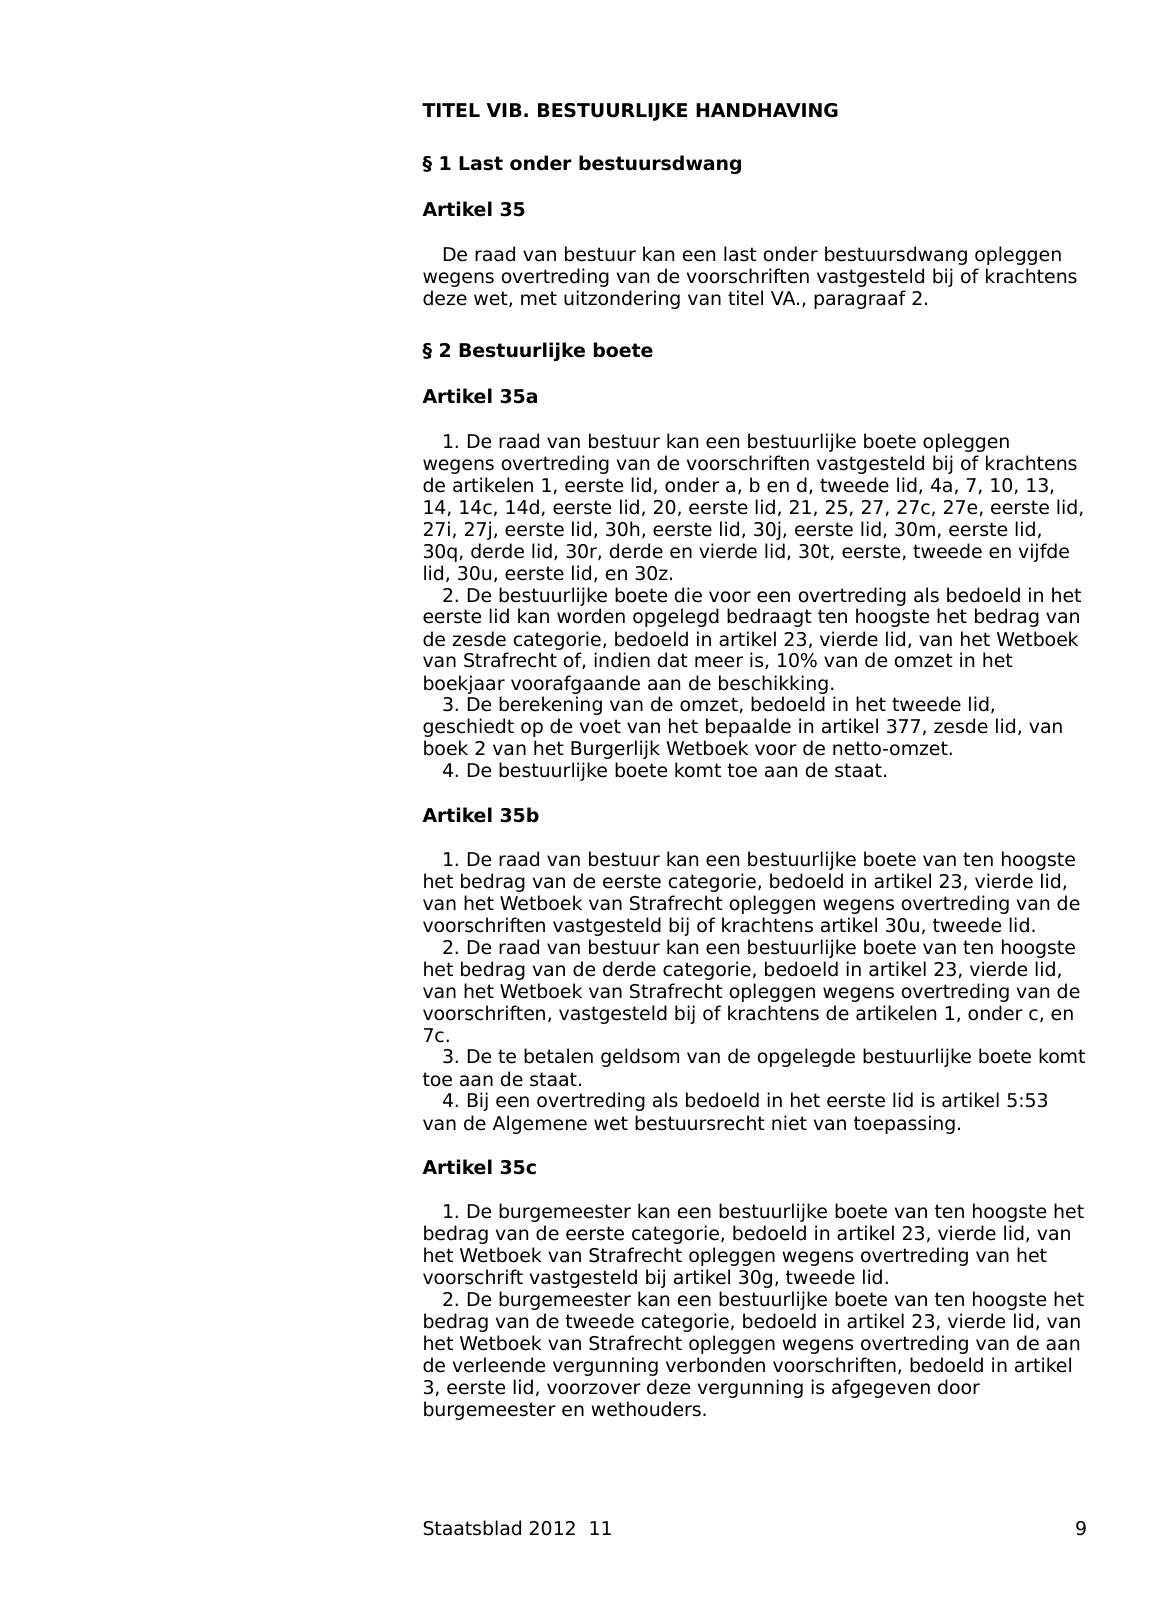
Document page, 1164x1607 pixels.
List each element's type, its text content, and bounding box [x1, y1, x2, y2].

text 2. De burgemeester kan een bestuurlijke boete van ten hoogste het bedrag van de tweede categorie, bedoeld in artikel 23, vierde lid, van het Wetboek van Strafrecht opleggen wegens overtreding van de aan de verleende vergunning verbonden voorschriften, bedoeld in artikel 3, eerste lid, voorzover deze vergunning is afgegeven door burgemeester en wethouders. [422, 1289, 1087, 1421]
text 3. De te betalen geldsom van de opgelegde bestuurlijke boete komt toe aan de staat. [422, 1046, 1087, 1090]
subtitle Artikel 35c [422, 1157, 1087, 1178]
subtitle § 1 Last onder bestuursdwang [422, 152, 1087, 174]
text 4. De bestuurlijke boete komt toe aan de staat. [422, 760, 1087, 782]
text 2. De bestuurlijke boete die voor een overtreding als bedoeld in het eerste lid kan worden opgelegd bedraagt ten hoogste het bedrag van de zesde categorie, bedoeld in artikel 23, vierde lid, van het Wetboek van Strafrecht of, indien dat meer is, 10% van de omzet in het boekjaar voorafgaande aan de beschikking. [422, 584, 1087, 694]
subtitle § 2 Bestuurlijke boete [422, 339, 1087, 361]
text 3. De berekening van de omzet, bedoeld in het tweede lid, geschiedt op de voet van het bepaalde in artikel 377, zesde lid, van boek 2 van het Burgerlijk Wetboek voor de netto-omzet. [422, 694, 1087, 760]
text 1. De raad van bestuur kan een bestuurlijke boete opleggen wegens overtreding van de voorschriften vastgesteld bij of krachtens de artikelen 1, eerste lid, onder a, b en d, tweede lid, 4a, 7, 10, 13, 14, 14c, 14d, eerste lid, 20, eerste lid, 21, 25, 27, 27c, 27e, eerste lid, 27i, 27j, eerste lid, 30h, eerste lid, 30j, eerste lid, 30m, eerste lid, 30q, derde lid, 30r, derde en vierde lid, 30t, eerste, tweede en vijfde lid, 30u, eerste lid, en 30z. [422, 431, 1087, 584]
subtitle Artikel 35 [422, 199, 1087, 221]
text De raad van bestuur kan een last onder bestuursdwang opleggen wegens overtreding van de voorschriften vastgesteld bij of krachtens deze wet, met uitzondering van titel VA., paragraaf 2. [422, 243, 1087, 309]
subtitle Artikel 35b [422, 804, 1087, 826]
subtitle Artikel 35a [422, 386, 1087, 408]
text 1. De burgemeester kan een bestuurlijke boete van ten hoogste het bedrag van de eerste categorie, bedoeld in artikel 23, vierde lid, van het Wetboek van Strafrecht opleggen wegens overtreding van het voorschrift vastgesteld bij artikel 30g, tweede lid. [422, 1201, 1087, 1289]
text 4. Bij een overtreding als bedoeld in het eerste lid is artikel 5:53 van de Algemene wet bestuursrecht niet van toepassing. [422, 1090, 1087, 1134]
text 1. De raad van bestuur kan een bestuurlijke boete van ten hoogste het bedrag van de eerste categorie, bedoeld in artikel 23, vierde lid, van het Wetboek van Strafrecht opleggen wegens overtreding van de voorschriften vastgesteld bij of krachtens artikel 30u, tweede lid. [422, 849, 1087, 937]
text 2. De raad van bestuur kan een bestuurlijke boete van ten hoogste het bedrag van de derde categorie, bedoeld in artikel 23, vierde lid, van het Wetboek van Strafrecht opleggen wegens overtreding van de voorschriften, vastgesteld bij of krachtens de artikelen 1, onder c, en 7c. [422, 937, 1087, 1046]
subtitle TITEL VIB. BESTUURLIJKE HANDHAVING [422, 100, 1087, 122]
